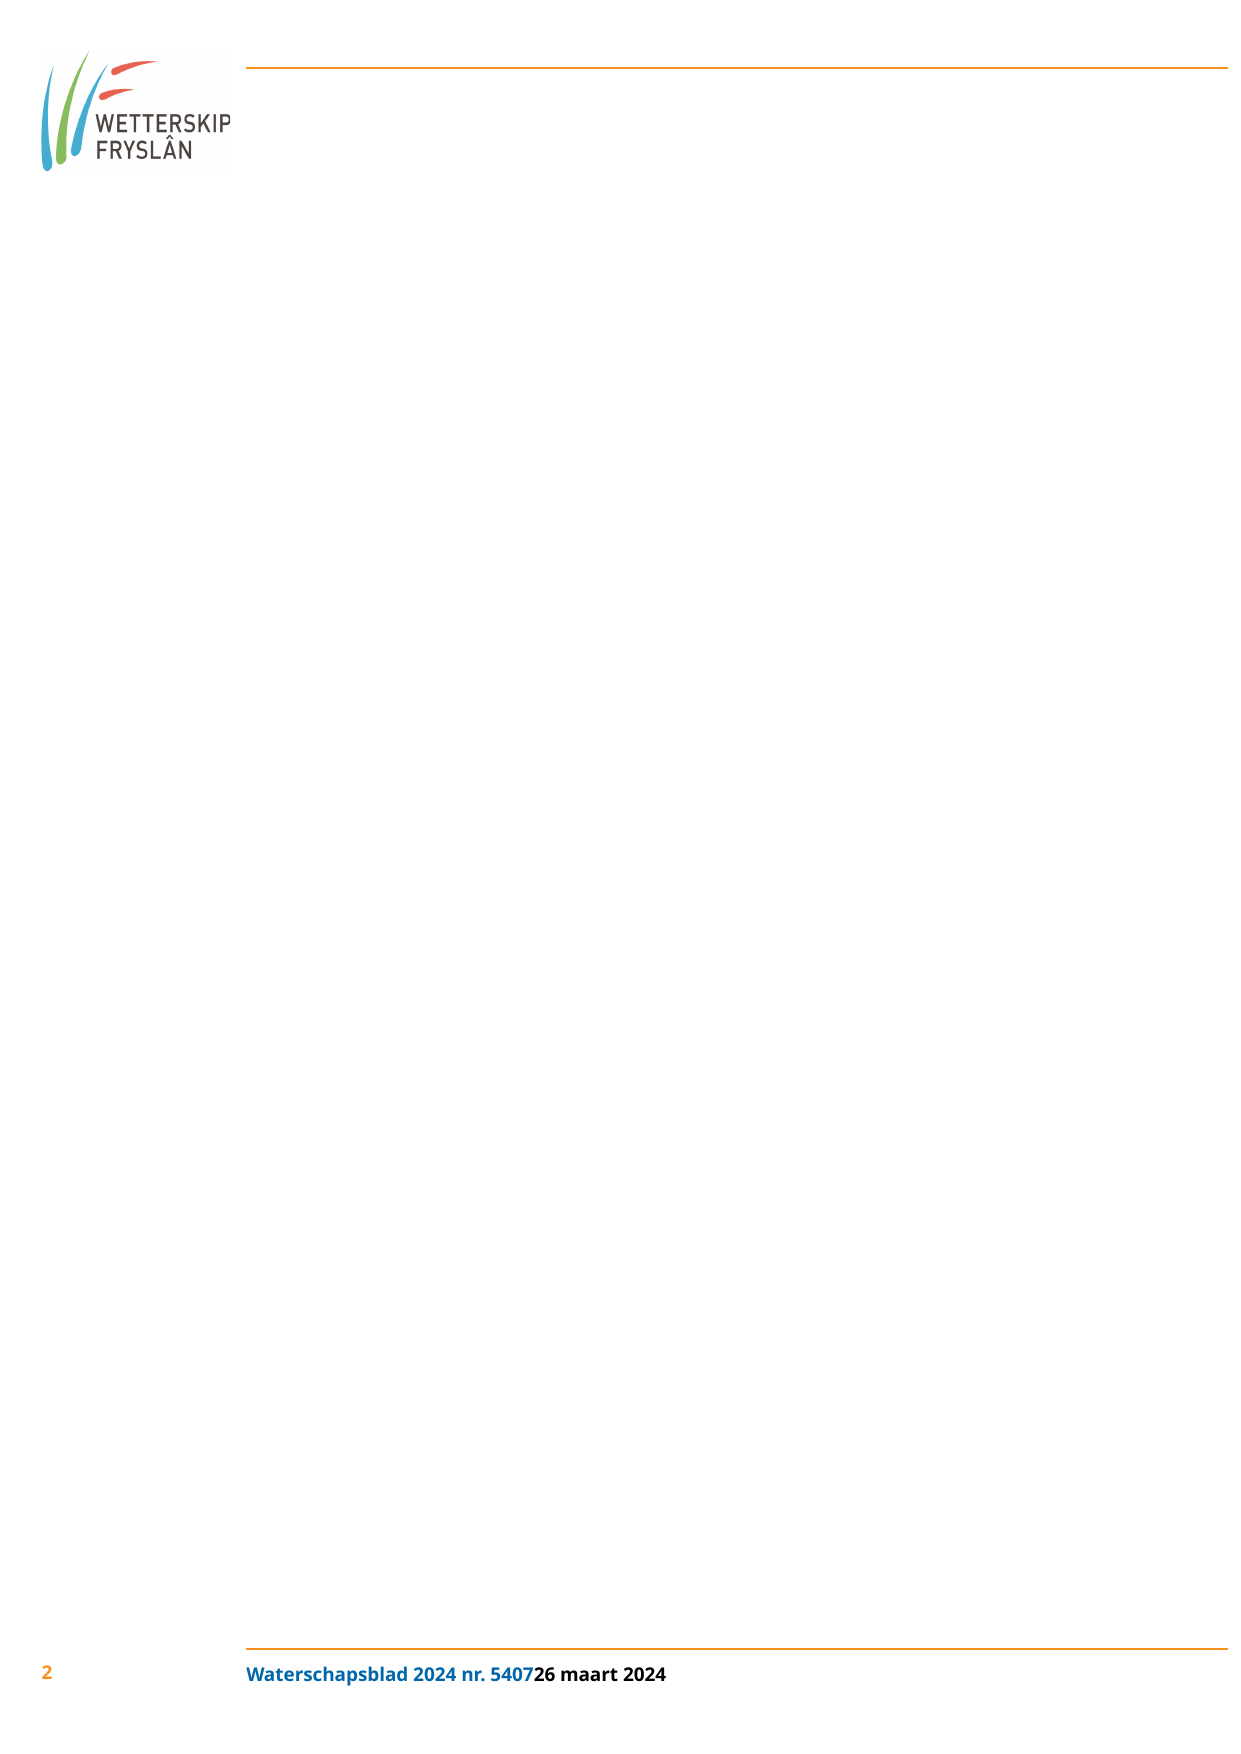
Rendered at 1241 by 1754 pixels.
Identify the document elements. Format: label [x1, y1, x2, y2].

picture [41, 47, 231, 172]
